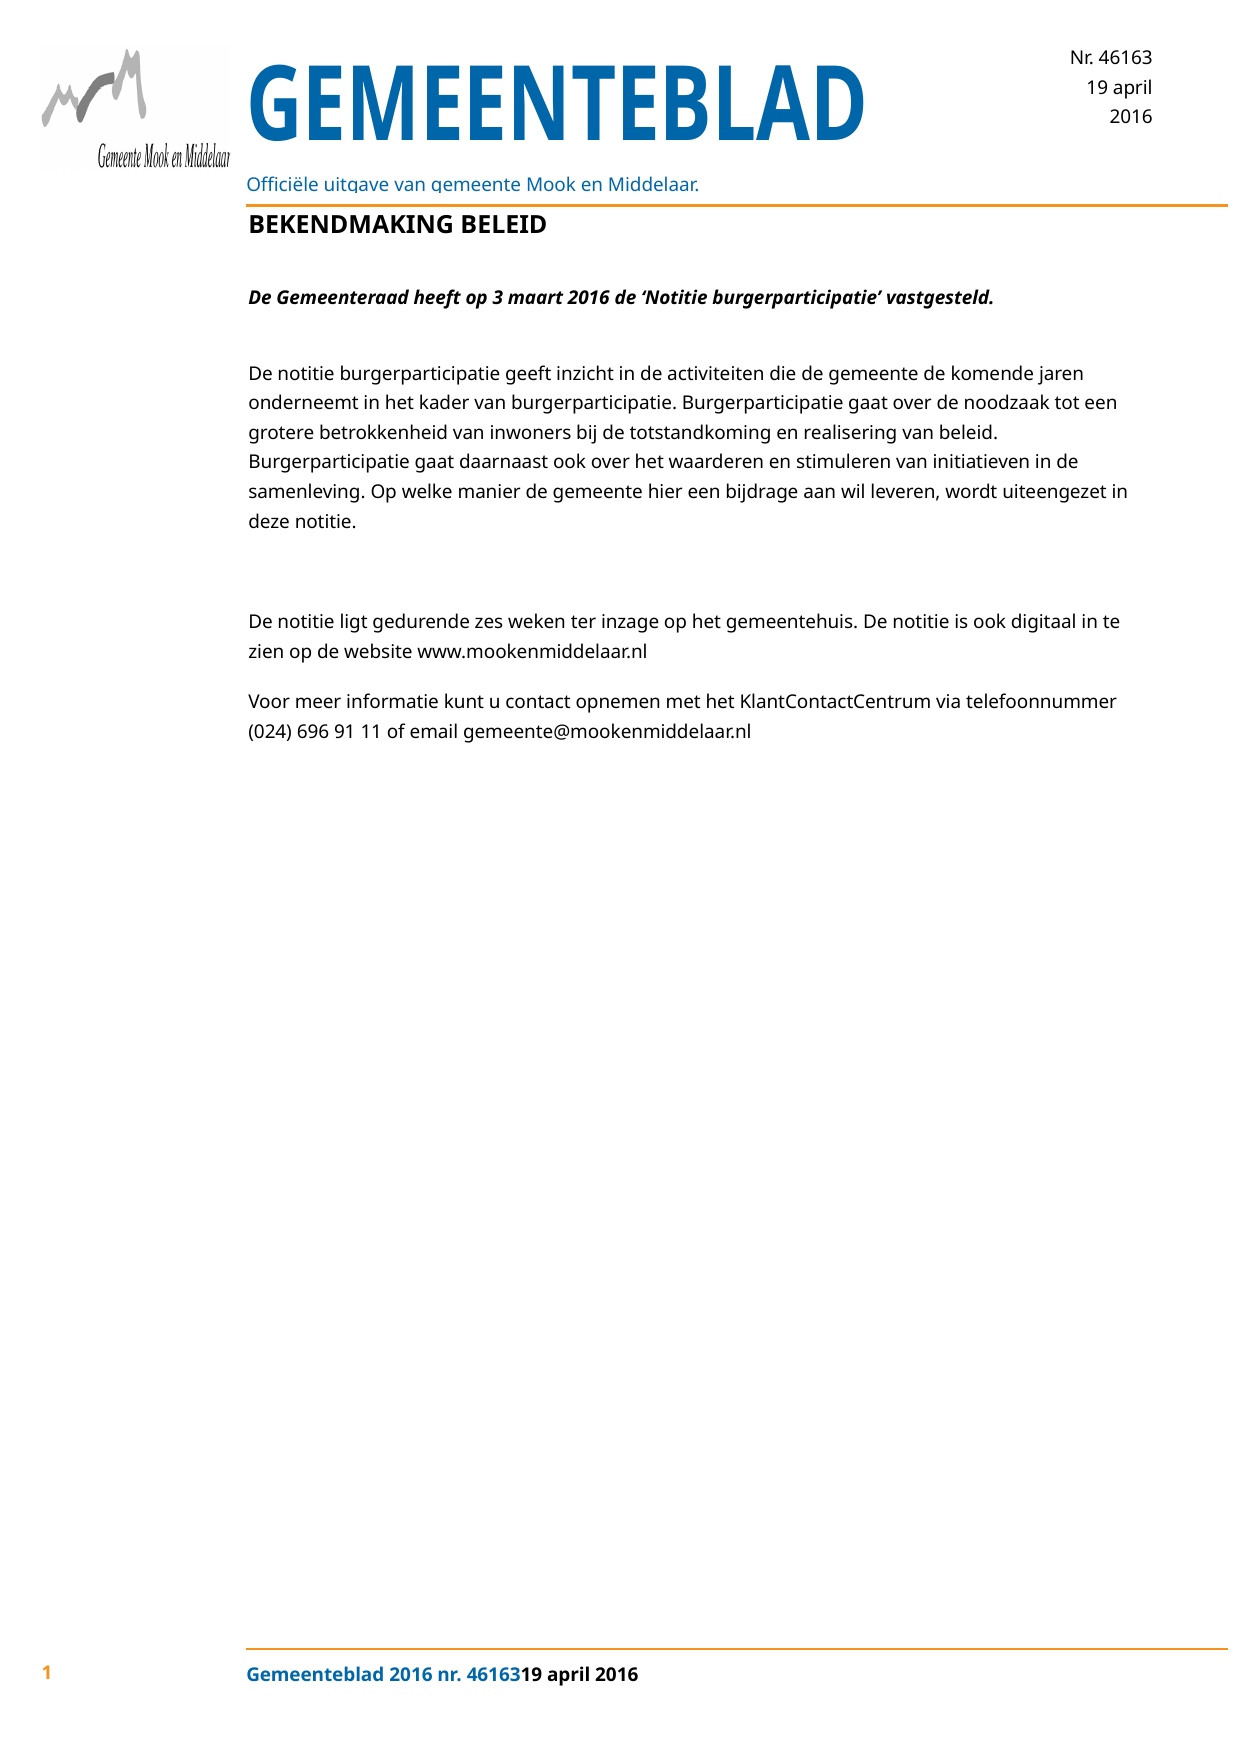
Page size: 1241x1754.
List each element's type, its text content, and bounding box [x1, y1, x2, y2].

text De Gemeenteraad heeft op 3 maart 2016 de ‘Notitie burgerparticipatie’ vastgesteld. [248, 284, 1152, 309]
text De notitie ligt gedurende zes weken ter inzage op het gemeentehuis. De notitie is ook digitaal in te zien op de website www.mookenmiddelaar.nl [248, 609, 1152, 664]
text BEKENDMAKING BELEID [248, 207, 1152, 241]
text De notitie burgerparticipatie geeft inzicht in de activiteiten die de gemeente de komende jaren onderneemt in het kader van burgerparticipatie. Burgerparticipatie gaat over de noodzaak tot een grotere betrokkenheid van inwoners bij de totstandkoming en realisering van beleid. Burgerparticipatie gaat daarnaast ook over het waarderen en stimuleren van initiatieven in de samenleving. Op welke manier de gemeente hier een bijdrage aan wil leveren, wordt uiteengezet in deze notitie. [248, 360, 1152, 534]
text Voor meer informatie kunt u contact opnemen met het KlantContactCentrum via telefoonnummer (024) 696 91 11 of email gemeente@mookenmiddelaar.nl [248, 689, 1152, 744]
picture [41, 47, 231, 172]
